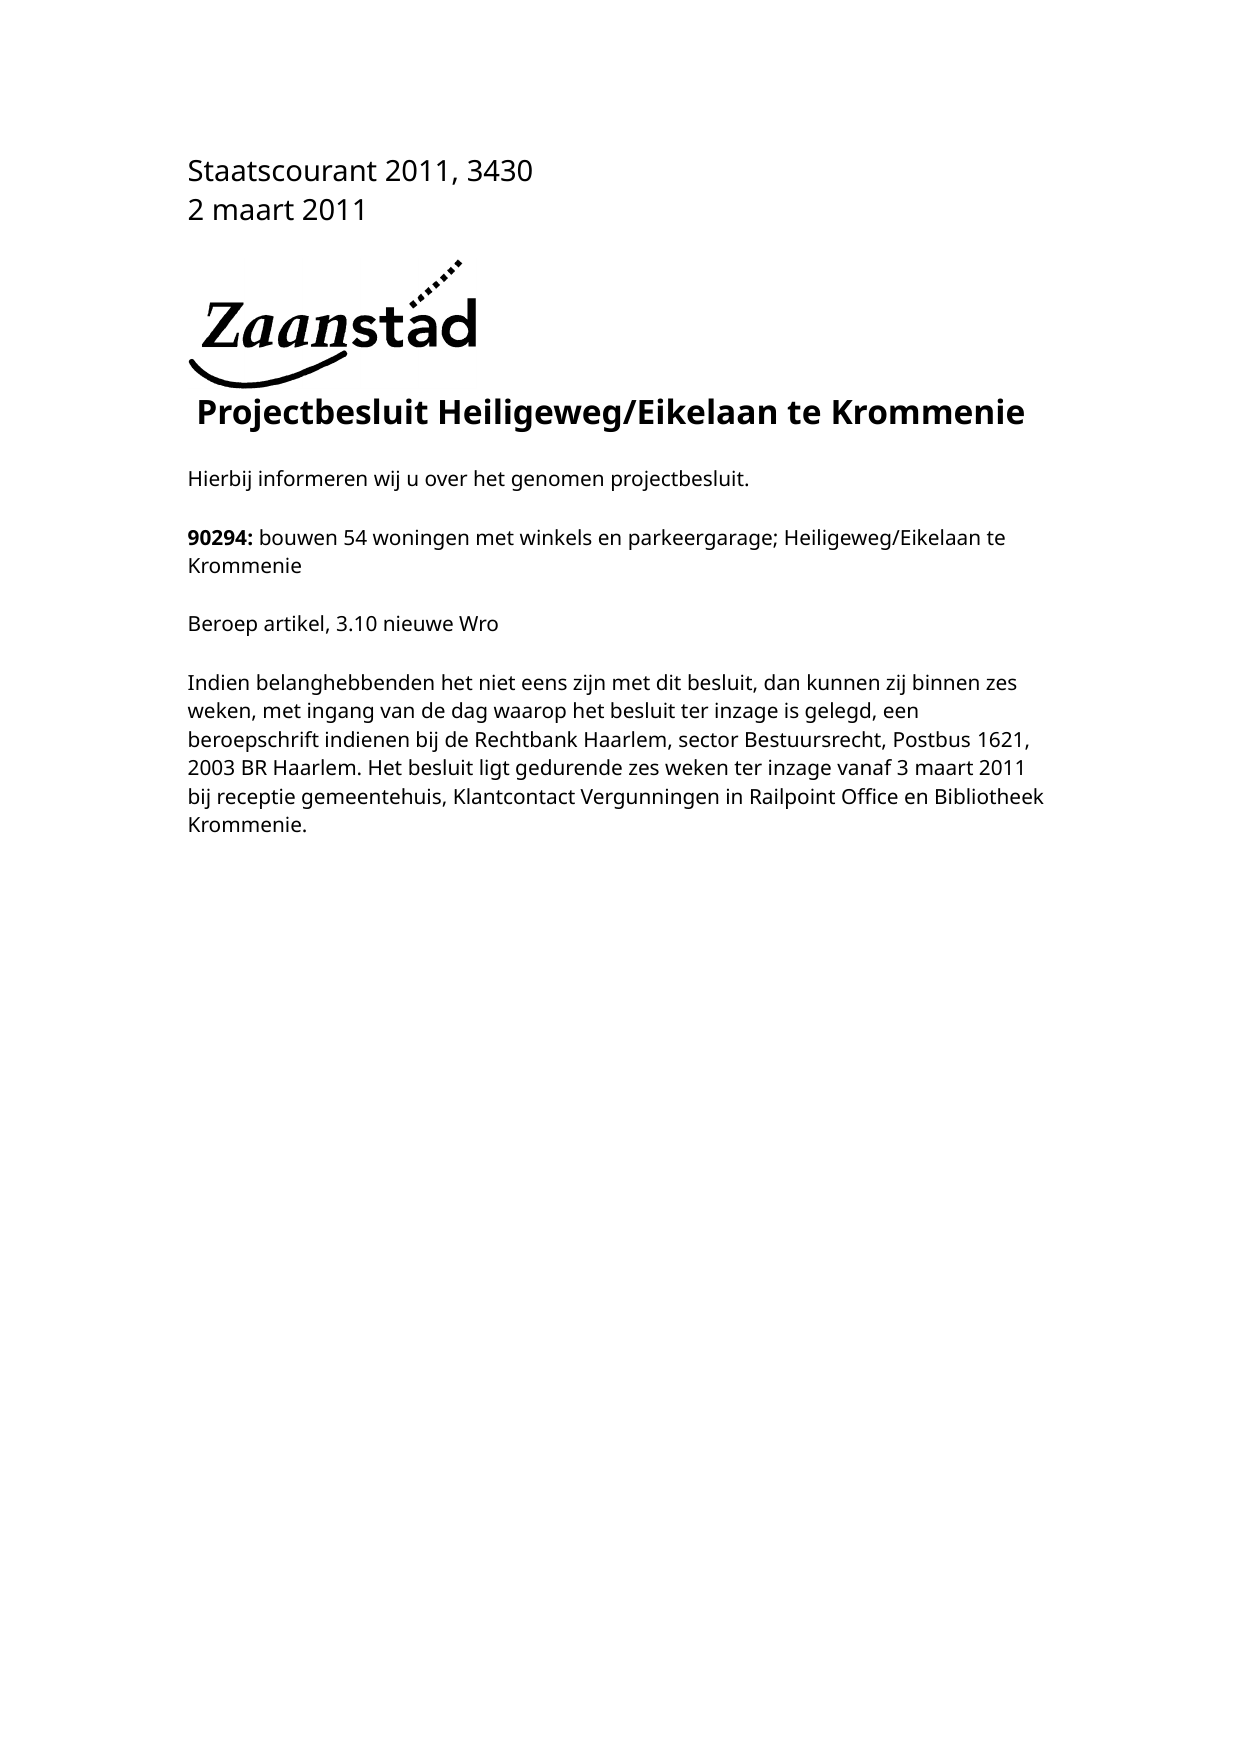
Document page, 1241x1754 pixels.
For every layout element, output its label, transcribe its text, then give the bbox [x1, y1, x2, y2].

subtitle Projectbesluit Heiligeweg/Eikelaan te Krommenie [187, 271, 1053, 434]
text Hierbij informeren wij u over het genomen projectbesluit. [187, 464, 1053, 493]
text Staatscourant 2011, 3430 [187, 150, 1053, 190]
text Indien belanghebbenden het niet eens zijn met dit besluit, dan kunnen zij binnen zes weken, met ingang van de dag waarop het besluit ter inzage is gelegd, een beroepschrift indienen bij de Rechtbank Haarlem, sector Bestuursrecht, Postbus 1621, 2003 BR Haarlem. Het besluit ligt gedurende zes weken ter inzage vanaf 3 maart 2011 bij receptie gemeentehuis, Klantcontact Vergunningen in Railpoint Office en Bibliotheek Krommenie. [187, 668, 1053, 839]
picture [187, 258, 477, 389]
text 2 maart 2011 [187, 190, 1053, 229]
text Beroep artikel, 3.10 nieuwe Wro [187, 609, 1053, 638]
text 90294: bouwen 54 woningen met winkels en parkeergarage; Heiligeweg/Eikelaan te Krommenie [187, 523, 1053, 579]
